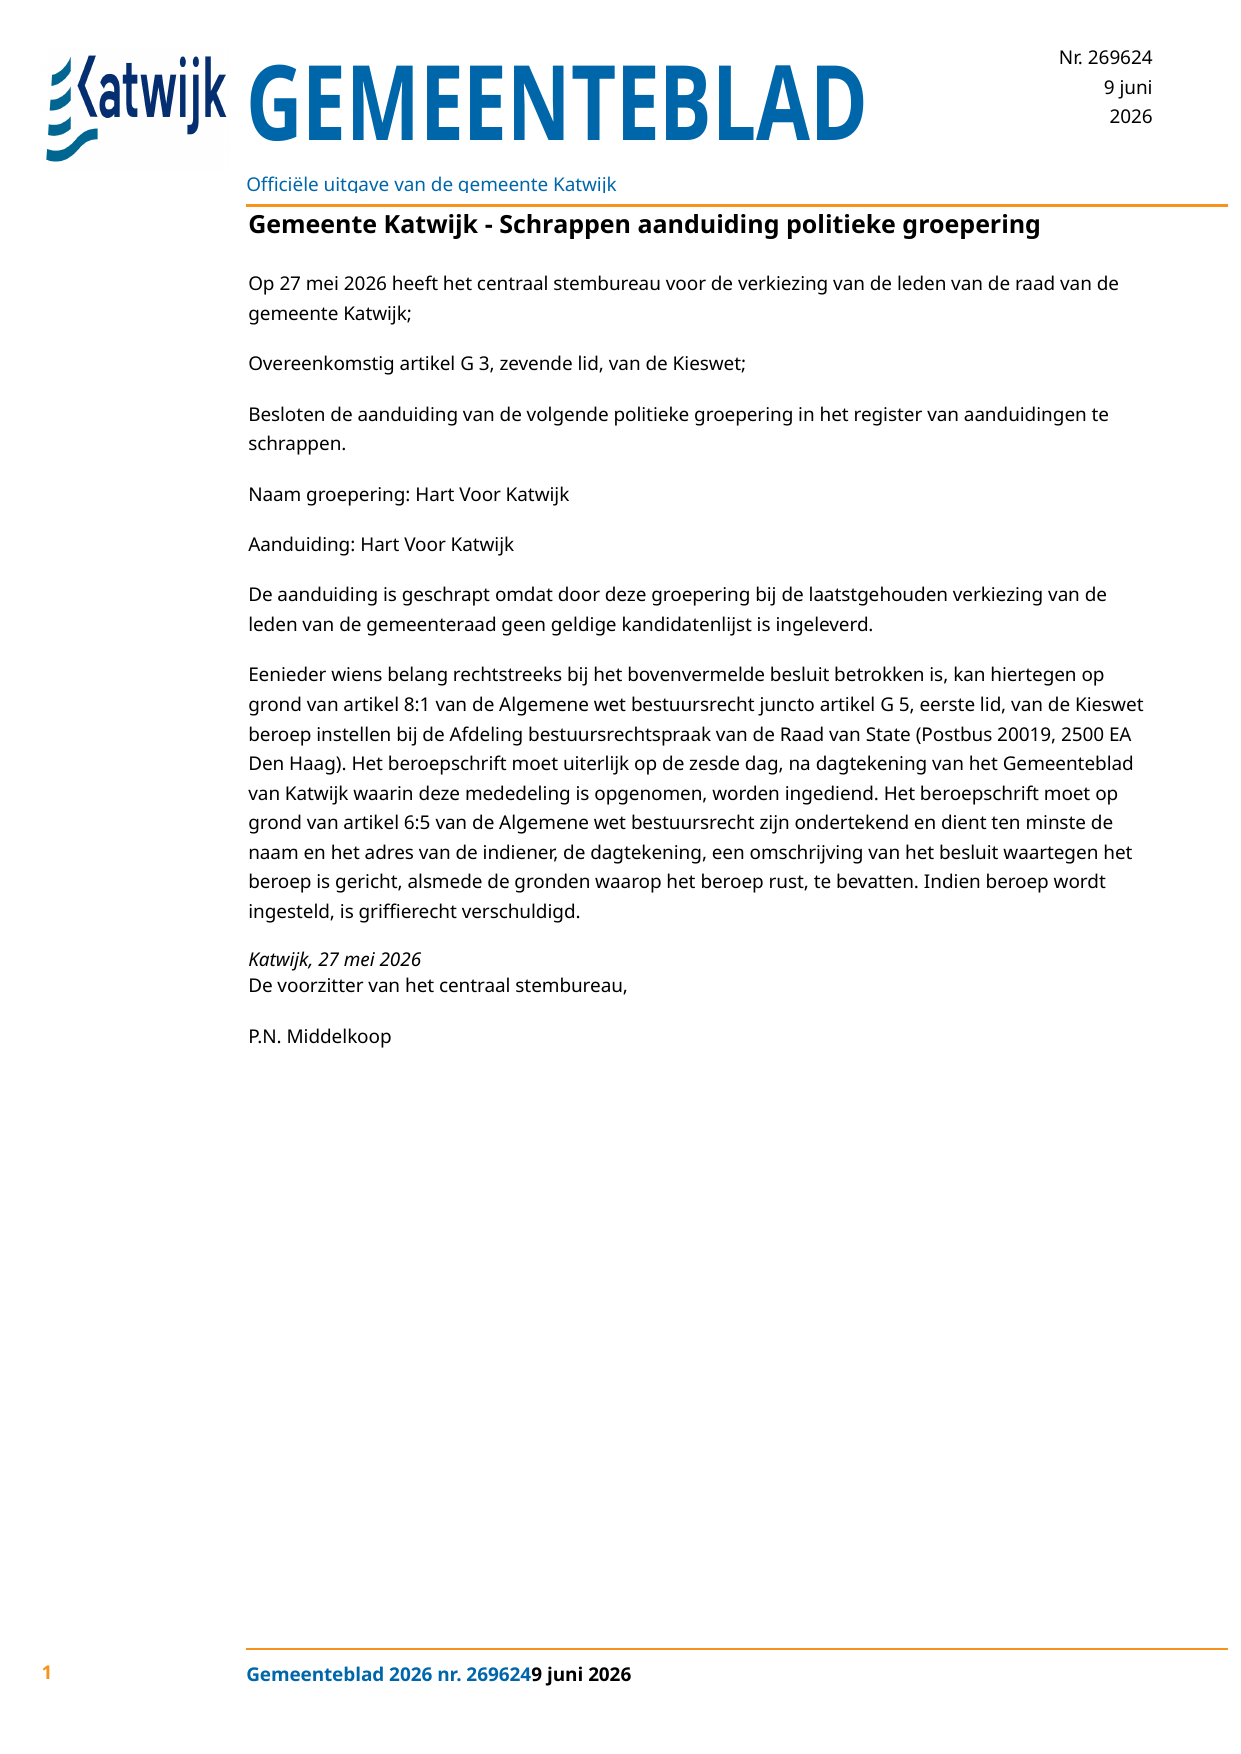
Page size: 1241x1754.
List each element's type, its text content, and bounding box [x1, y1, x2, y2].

text Op 27 mei 2026 heeft het centraal stembureau voor de verkiezing van de leden van de raad van de gemeente Katwijk; [248, 270, 1152, 326]
text P.N. Middelkoop [248, 1023, 1152, 1049]
text Aanduiding: Hart Voor Katwijk [248, 531, 1152, 557]
text Katwijk, 27 mei 2026 [248, 946, 1152, 972]
text Naam groepering: Hart Voor Katwijk [248, 481, 1152, 506]
text Overeenkomstig artikel G 3, zevende lid, van de Kieswet; [248, 350, 1152, 376]
text De voorzitter van het centraal stembureau, [248, 972, 1152, 997]
picture [41, 47, 231, 172]
text De aanduiding is geschrapt omdat door deze groepering bij de laatstgehouden verkiezing van de leden van de gemeenteraad geen geldige kandidatenlijst is ingeleverd. [248, 582, 1152, 637]
text Gemeente Katwijk - Schrappen aanduiding politieke groepering [248, 207, 1152, 241]
text Eenieder wiens belang rechtstreeks bij het bovenvermelde besluit betrokken is, kan hiertegen op grond van artikel 8:1 van de Algemene wet bestuursrecht juncto artikel G 5, eerste lid, van de Kieswet beroep instellen bij de Afdeling bestuursrechtspraak van de Raad van State (Postbus 20019, 2500 EA Den Haag). Het beroepschrift moet uiterlijk op de zesde dag, na dagtekening van het Gemeenteblad van Katwijk waarin deze mededeling is opgenomen, worden ingediend. Het beroepschrift moet op grond van artikel 6:5 van de Algemene wet bestuursrecht zijn ondertekend en dient ten minste de naam en het adres van de indiener, de dagtekening, een omschrijving van het besluit waartegen het beroep is gericht, alsmede de gronden waarop het beroep rust, te bevatten. Indien beroep wordt ingesteld, is griffierecht verschuldigd. [248, 662, 1152, 924]
text Besloten de aanduiding van de volgende politieke groepering in het register van aanduidingen te schrappen. [248, 401, 1152, 456]
